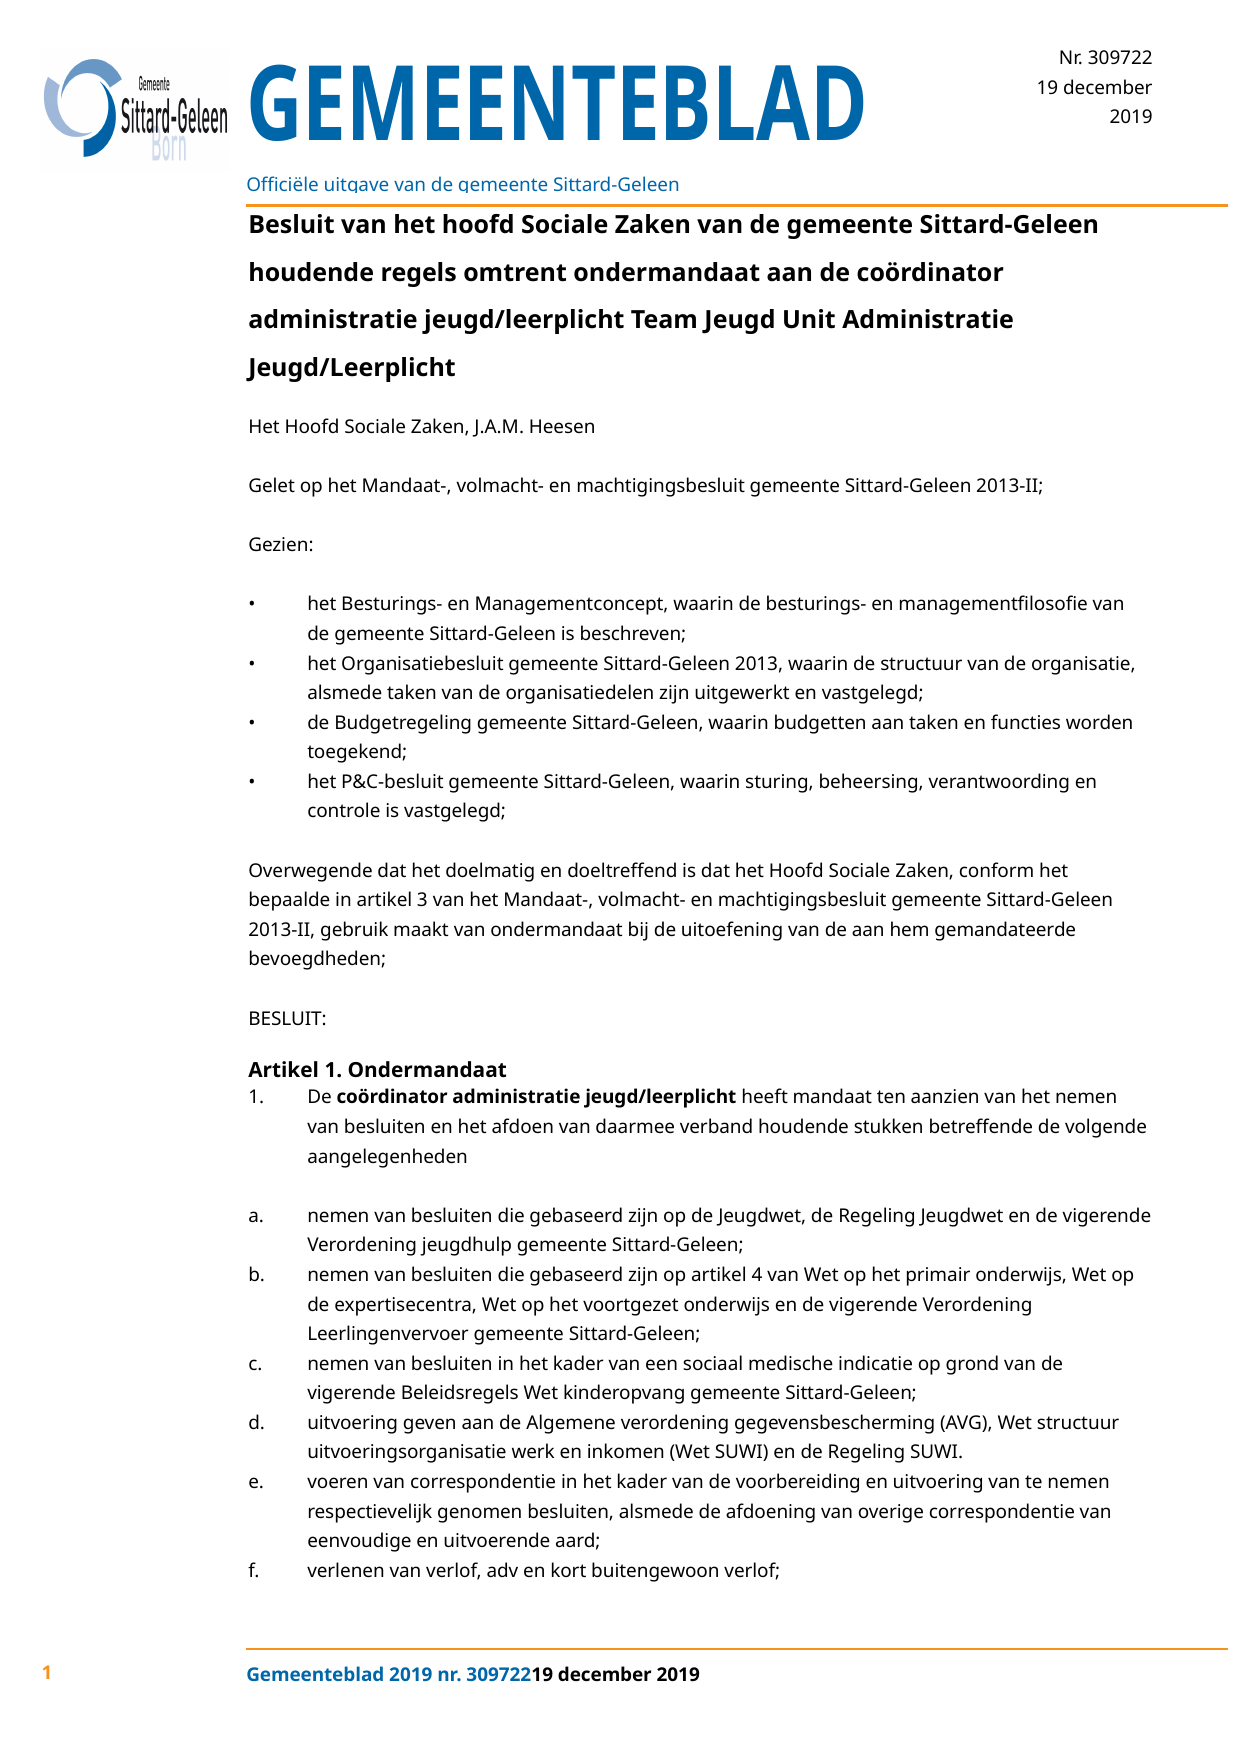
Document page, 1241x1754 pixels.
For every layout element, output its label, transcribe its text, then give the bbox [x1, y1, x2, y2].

list verlenen van verlof, adv en kort buitengewoon verlof; [248, 1557, 1152, 1583]
text Gelet op het Mandaat-, volmacht- en machtigingsbesluit gemeente Sittard-Geleen 2013-II; [248, 472, 1152, 498]
text Overwegende dat het doelmatig en doeltreffend is dat het Hoofd Sociale Zaken, conform het bepaalde in artikel 3 van het Mandaat-, volmacht- en machtigingsbesluit gemeente Sittard-Geleen 2013-II, gebruik maakt van ondermandaat bij de uitoefening van de aan hem gemandateerde bevoegdheden; [248, 857, 1152, 971]
list De coördinator administratie jeugd/leerplicht heeft mandaat ten aanzien van het nemen van besluiten en het afdoen van daarmee verband houdende stukken betreffende de volgende aangelegenheden [248, 1084, 1152, 1168]
list het Organisatiebesluit gemeente Sittard-Geleen 2013, waarin de structuur van de organisatie, alsmede taken van de organisatiedelen zijn uitgewerkt en vastgelegd; [248, 650, 1152, 705]
list het P&C-besluit gemeente Sittard-Geleen, waarin sturing, beheersing, verantwoording en controle is vastgelegd; [248, 768, 1152, 823]
text Besluit van het hoofd Sociale Zaken van de gemeente Sittard-Geleen houdende regels omtrent ondermandaat aan de coördinator administratie jeugd/leerplicht Team Jeugd Unit Administratie Jeugd/Leerplicht [248, 207, 1152, 384]
text Gezien: [248, 531, 1152, 557]
list nemen van besluiten die gebaseerd zijn op artikel 4 van Wet op het primair onderwijs, Wet op de expertisecentra, Wet op het voortgezet onderwijs en de vigerende Verordening Leerlingenvervoer gemeente Sittard-Geleen; [248, 1261, 1152, 1346]
list nemen van besluiten in het kader van een sociaal medische indicatie op grond van de vigerende Beleidsregels Wet kinderopvang gemeente Sittard-Geleen; [248, 1350, 1152, 1405]
text Artikel 1. Ondermandaat [248, 1055, 1152, 1084]
list uitvoering geven aan de Algemene verordening gegevensbescherming (AVG), Wet structuur uitvoeringsorganisatie werk en inkomen (Wet SUWI) en de Regeling SUWI. [248, 1409, 1152, 1464]
picture [41, 47, 231, 172]
text BESLUIT: [248, 1005, 1152, 1031]
list nemen van besluiten die gebaseerd zijn op de Jeugdwet, de Regeling Jeugdwet en de vigerende Verordening jeugdhulp gemeente Sittard-Geleen; [248, 1202, 1152, 1257]
text Het Hoofd Sociale Zaken, J.A.M. Heesen [248, 413, 1152, 439]
list de Budgetregeling gemeente Sittard-Geleen, waarin budgetten aan taken en functies worden toegekend; [248, 709, 1152, 764]
list het Besturings- en Managementconcept, waarin de besturings- en managementfilosofie van de gemeente Sittard-Geleen is beschreven; [248, 591, 1152, 646]
list voeren van correspondentie in het kader van de voorbereiding en uitvoering van te nemen respectievelijk genomen besluiten, alsmede de afdoening van overige correspondentie van eenvoudige en uitvoerende aard; [248, 1468, 1152, 1553]
